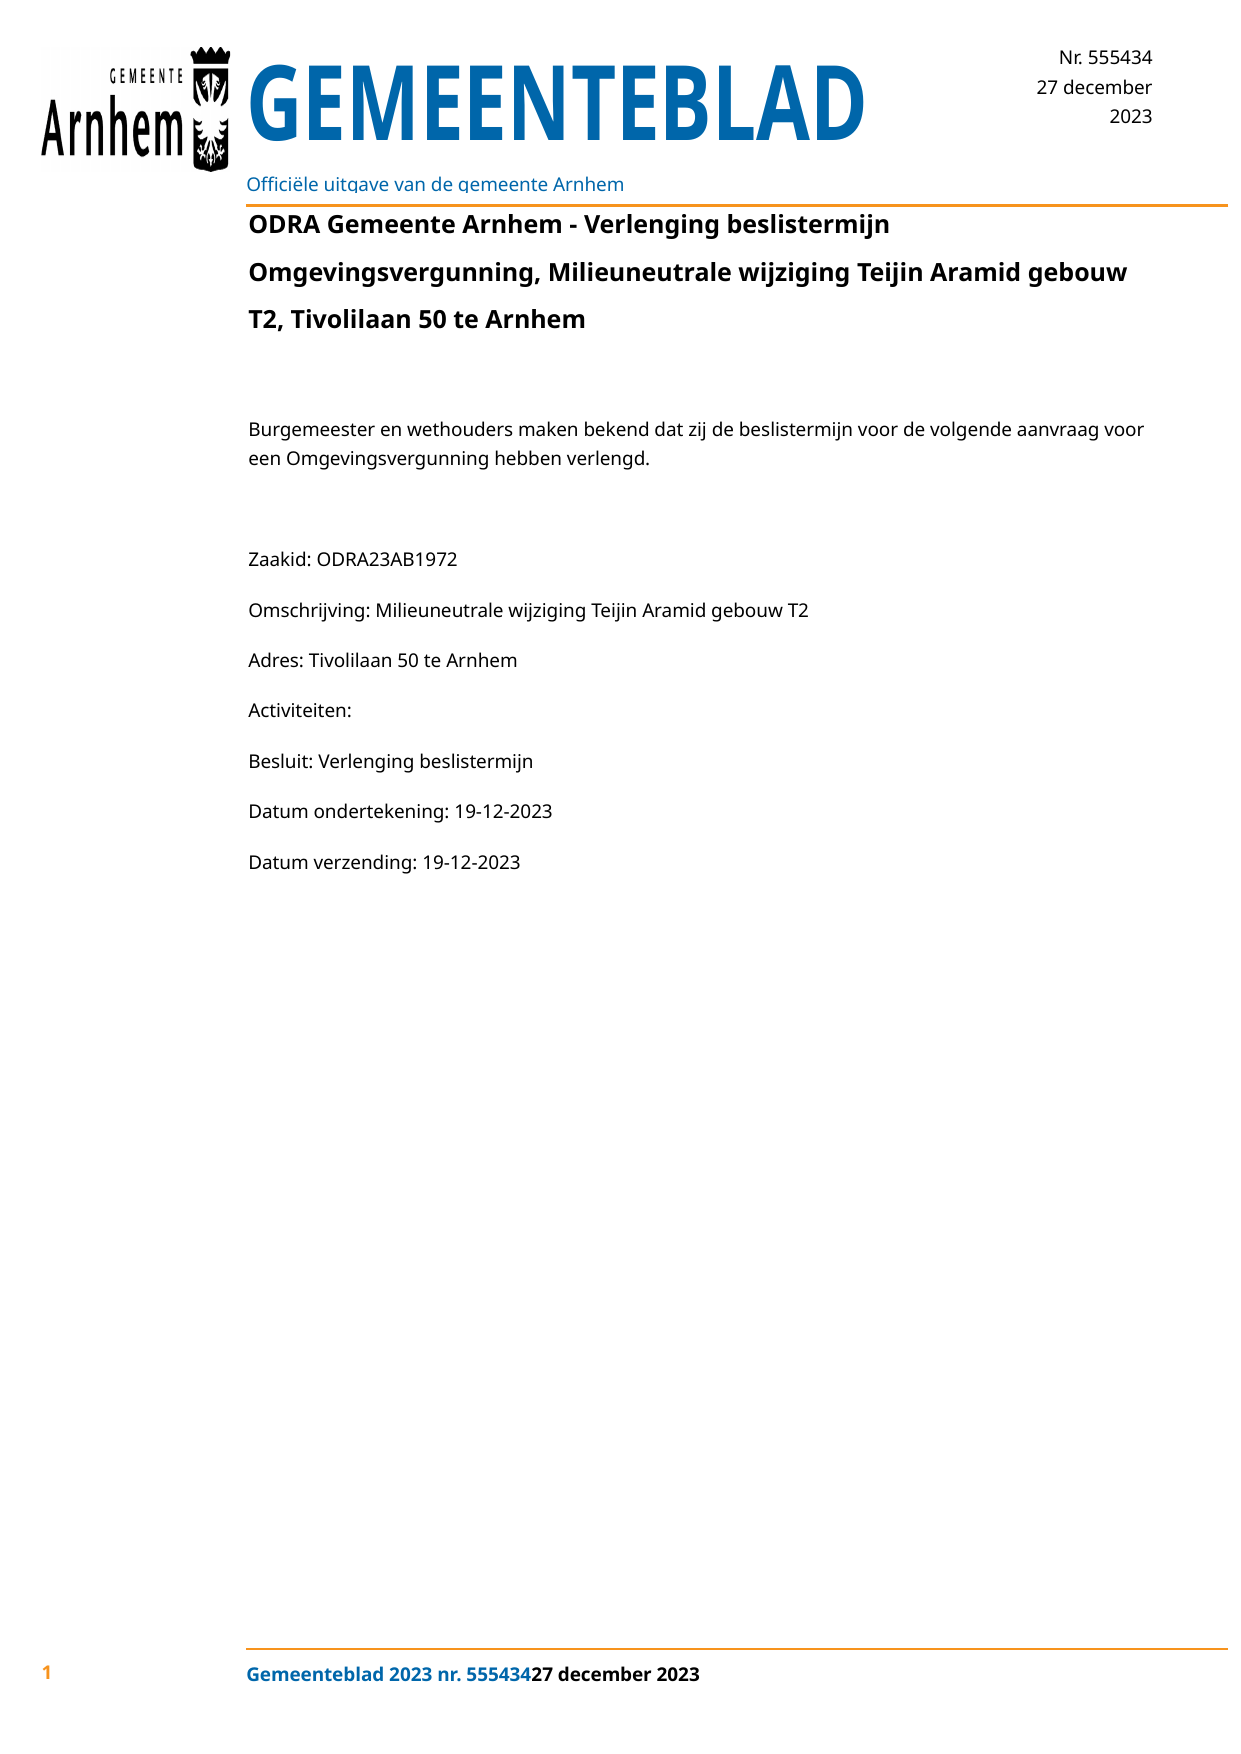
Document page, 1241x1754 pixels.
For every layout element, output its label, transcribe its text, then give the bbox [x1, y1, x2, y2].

text ODRA Gemeente Arnhem - Verlenging beslistermijn Omgevingsvergunning, Milieuneutrale wijziging Teijin Aramid gebouw T2, Tivolilaan 50 te Arnhem [248, 207, 1152, 336]
text Burgemeester en wethouders maken bekend dat zij de beslistermijn voor de volgende aanvraag voor een Omgevingsvergunning hebben verlengd. [248, 416, 1152, 471]
text Activiteiten: [248, 698, 1152, 723]
text Datum verzending: 19-12-2023 [248, 849, 1152, 874]
text Zaakid: ODRA23AB1972 [248, 546, 1152, 572]
text Besluit: Verlenging beslistermijn [248, 748, 1152, 774]
text Datum ondertekening: 19-12-2023 [248, 798, 1152, 824]
picture [41, 47, 231, 172]
text Adres: Tivolilaan 50 te Arnhem [248, 647, 1152, 673]
text Omschrijving: Milieuneutrale wijziging Teijin Aramid gebouw T2 [248, 597, 1152, 622]
